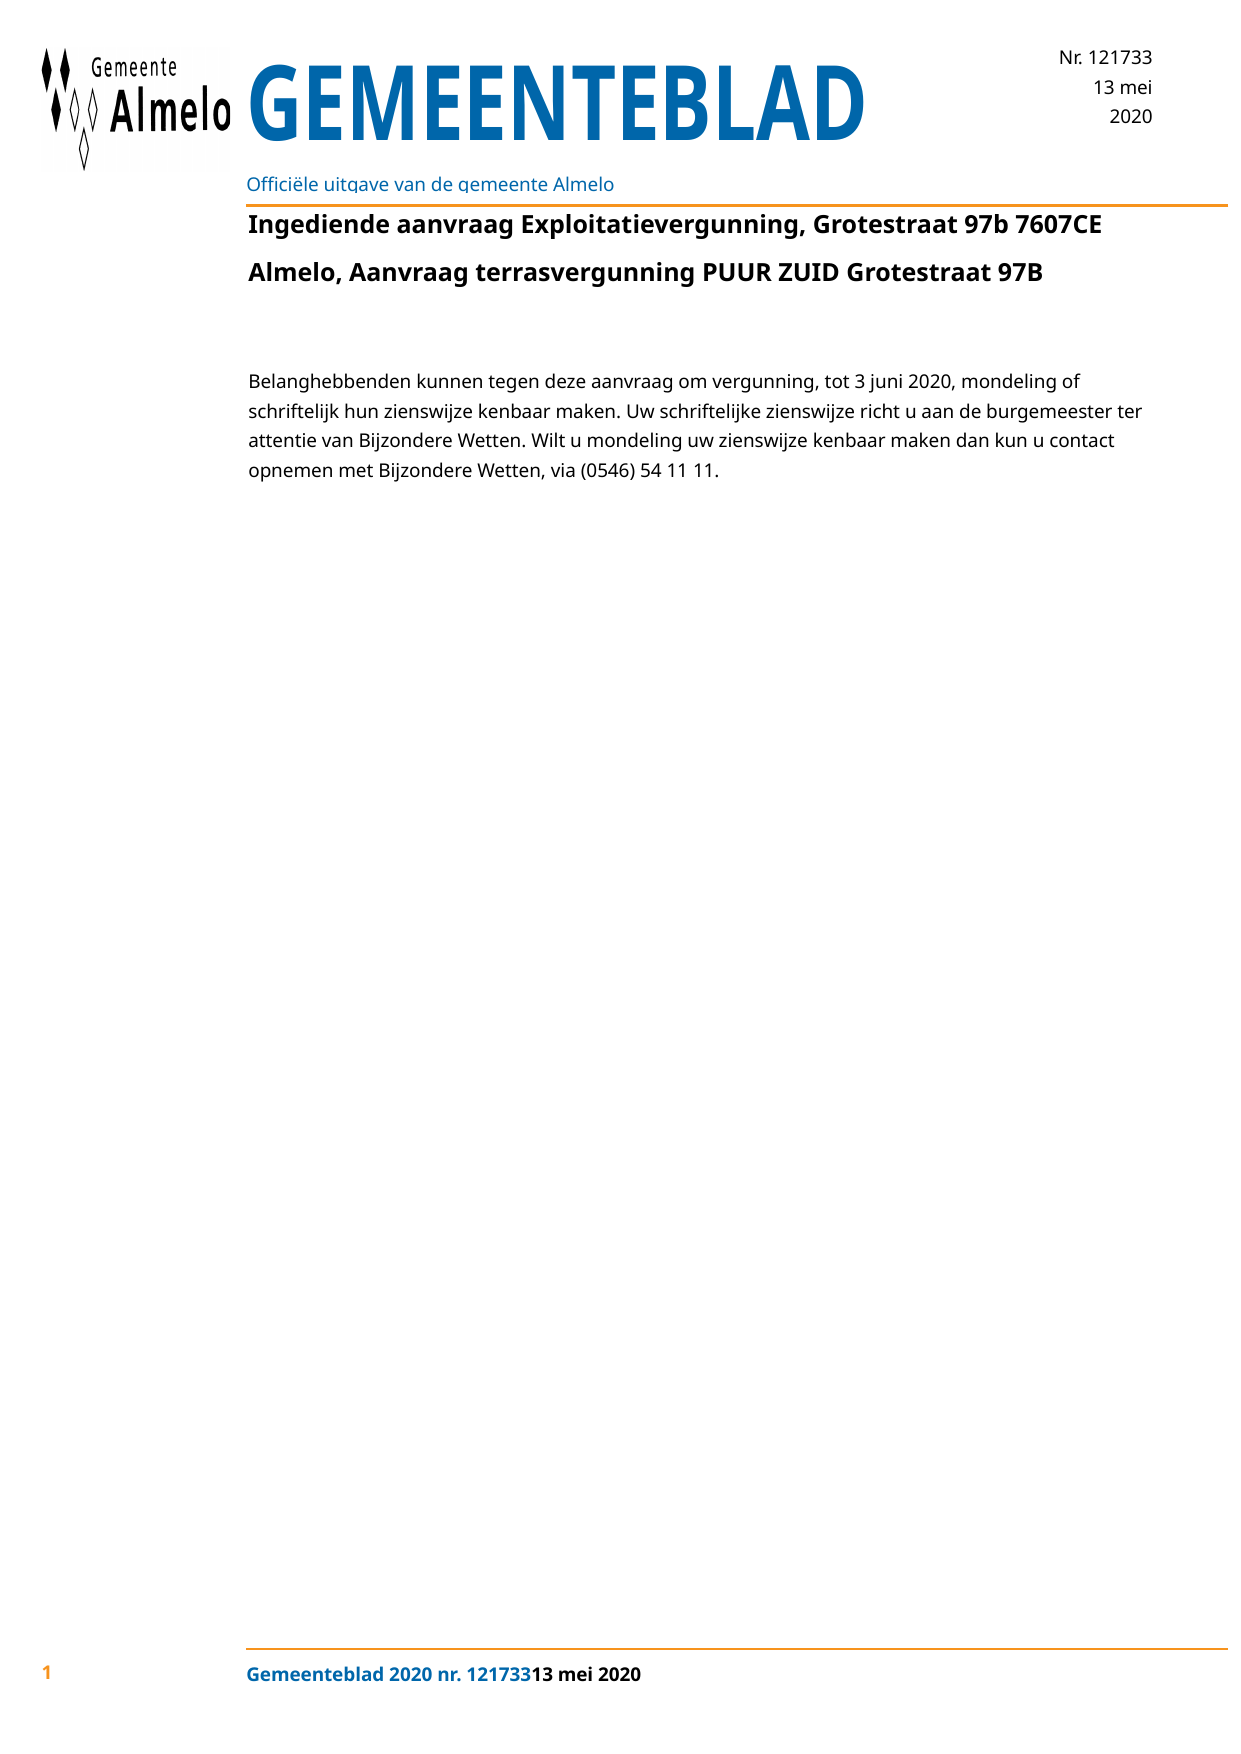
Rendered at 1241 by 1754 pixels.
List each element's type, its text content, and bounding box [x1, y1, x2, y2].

picture [41, 47, 231, 172]
text Belanghebbenden kunnen tegen deze aanvraag om vergunning, tot 3 juni 2020, mondeling of schriftelijk hun zienswijze kenbaar maken. Uw schriftelijke zienswijze richt u aan de burgemeester ter attentie van Bijzondere Wetten. Wilt u mondeling uw zienswijze kenbaar maken dan kun u contact opnemen met Bijzondere Wetten, via (0546) 54 11 11. [248, 368, 1152, 483]
text Ingediende aanvraag Exploitatievergunning, Grotestraat 97b 7607CE Almelo, Aanvraag terrasvergunning PUUR ZUID Grotestraat 97B [248, 207, 1152, 288]
